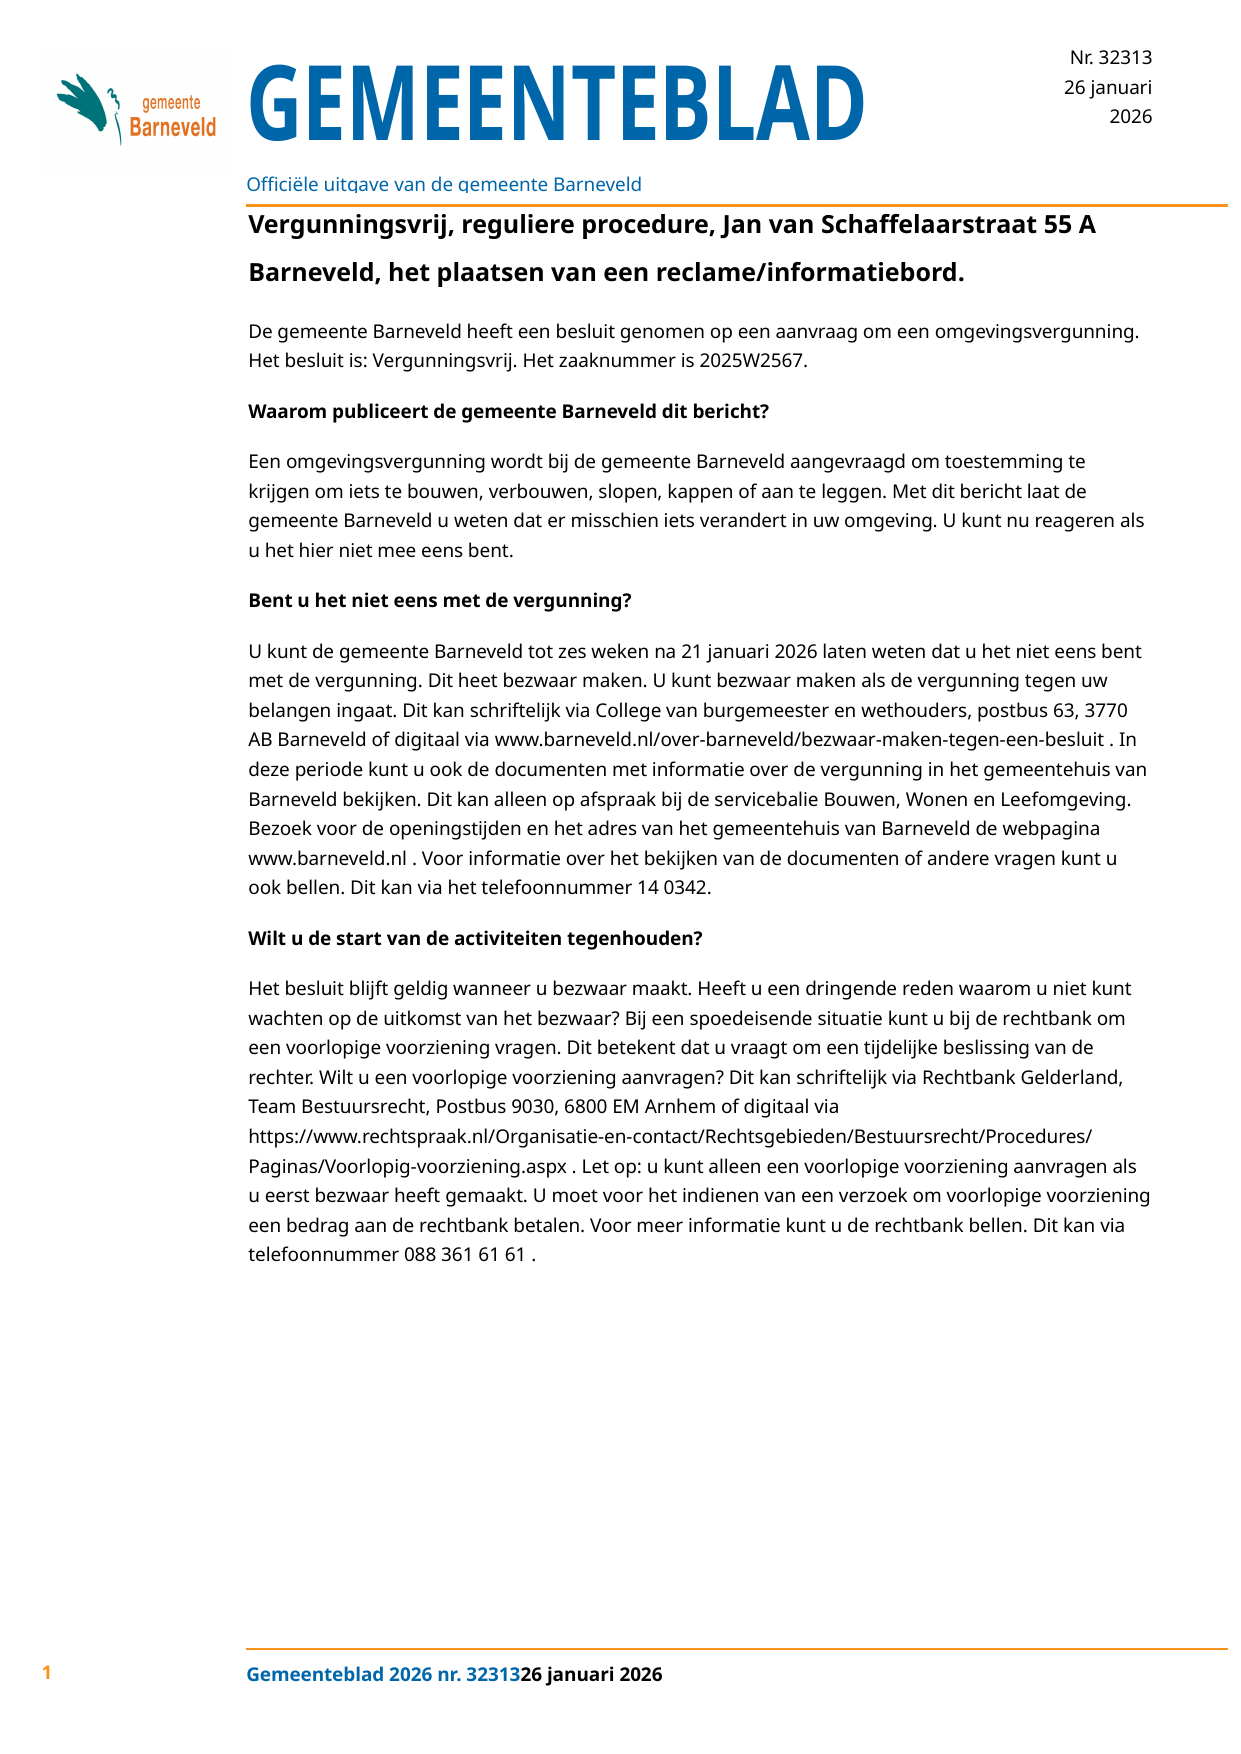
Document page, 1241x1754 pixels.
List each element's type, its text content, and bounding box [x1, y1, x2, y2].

text Wilt u de start van de activiteiten tegenhouden? [248, 925, 1152, 951]
picture [41, 47, 231, 172]
text Waarom publiceert de gemeente Barneveld dit bericht? [248, 398, 1152, 424]
text Een omgevingsvergunning wordt bij de gemeente Barneveld aangevraagd om toestemming te krijgen om iets te bouwen, verbouwen, slopen, kappen of aan te leggen. Met dit bericht laat de gemeente Barneveld u weten dat er misschien iets verandert in uw omgeving. U kunt nu reageren als u het hier niet mee eens bent. [248, 448, 1152, 563]
text U kunt de gemeente Barneveld tot zes weken na 21 januari 2026 laten weten dat u het niet eens bent met de vergunning. Dit heet bezwaar maken. U kunt bezwaar maken als de vergunning tegen uw belangen ingaat. Dit kan schriftelijk via College van burgemeester en wethouders, postbus 63, 3770 AB Barneveld of digitaal via www.barneveld.nl/over-barneveld/bezwaar-maken-tegen-een-besluit . In deze periode kunt u ook de documenten met informatie over de vergunning in het gemeentehuis van Barneveld bekijken. Dit kan alleen op afspraak bij de servicebalie Bouwen, Wonen en Leefomgeving. Bezoek voor de openingstijden en het adres van het gemeentehuis van Barneveld de webpagina www.barneveld.nl . Voor informatie over het bekijken van de documenten of andere vragen kunt u ook bellen. Dit kan via het telefoonnummer 14 0342. [248, 638, 1152, 900]
text Vergunningsvrij, reguliere procedure, Jan van Schaffelaarstraat 55 A Barneveld, het plaatsen van een reclame/informatiebord. [248, 207, 1152, 288]
text De gemeente Barneveld heeft een besluit genomen op een aanvraag om een omgevingsvergunning. Het besluit is: Vergunningsvrij. Het zaaknummer is 2025W2567. [248, 318, 1152, 373]
text Bent u het niet eens met de vergunning? [248, 587, 1152, 613]
text Het besluit blijft geldig wanneer u bezwaar maakt. Heeft u een dringende reden waarom u niet kunt wachten op de uitkomst van het bezwaar? Bij een spoedeisende situatie kunt u bij de rechtbank om een voorlopige voorziening vragen. Dit betekent dat u vraagt om een tijdelijke beslissing van de rechter. Wilt u een voorlopige voorziening aanvragen? Dit kan schriftelijk via Rechtbank Gelderland, Team Bestuursrecht, Postbus 9030, 6800 EM Arnhem of digitaal via https://www.rechtspraak.nl/Organisatie-en-contact/Rechtsgebieden/Bestuursrecht/Procedures/Paginas/Voorlopig-voorziening.aspx . Let op: u kunt alleen een voorlopige voorziening aanvragen als u eerst bezwaar heeft gemaakt. U moet voor het indienen van een verzoek om voorlopige voorziening een bedrag aan de rechtbank betalen. Voor meer informatie kunt u de rechtbank bellen. Dit kan via telefoonnummer 088 361 61 61 . [248, 975, 1152, 1267]
